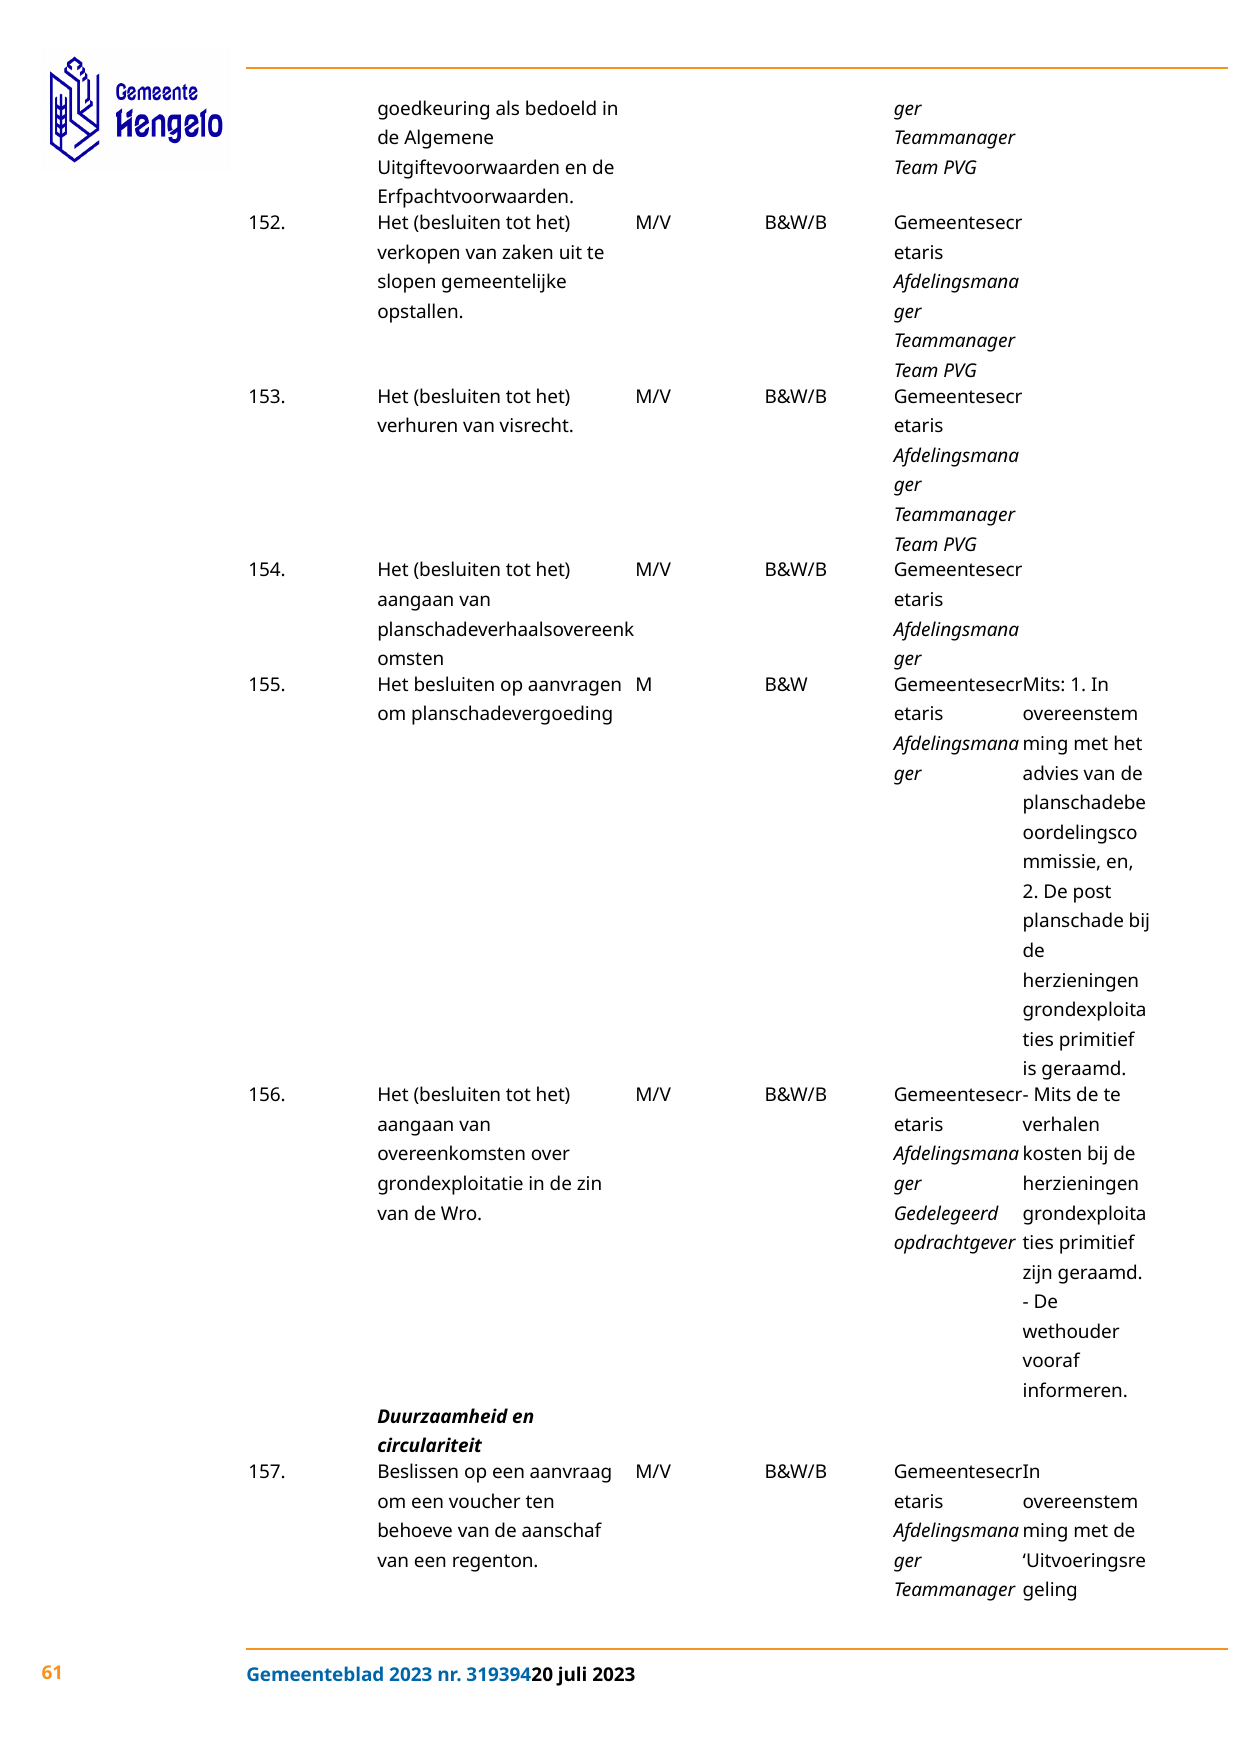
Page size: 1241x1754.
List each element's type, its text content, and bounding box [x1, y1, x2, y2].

table_cell [248, 557, 377, 671]
table_cell [635, 95, 764, 209]
table_cell [248, 1403, 377, 1458]
table_cell Het (besluiten tot het) aangaan van overeenkomsten over grondexploitatie in de zin van de Wro. [377, 1081, 635, 1403]
table_cell B&W [764, 671, 893, 1081]
table_cell B&W/B [764, 1081, 893, 1403]
table_cell Mits: 1. In overeenstemming met het advies van de planschadebeoordelingscommissie, en, 2. De post planschade bij de herzieningen grondexploitaties primitief is geraamd. [1023, 671, 1152, 1081]
table_cell Het besluiten op aanvragen om planschadevergoeding [377, 671, 635, 1081]
picture [41, 47, 231, 172]
table_cell [248, 383, 377, 557]
table_cell Duurzaamheid en circulariteit [377, 1403, 635, 1458]
table_cell B&W/B [764, 383, 893, 557]
table_cell M/V [635, 1458, 764, 1602]
table_cell [1023, 95, 1152, 209]
table_cell Gemeentesecretaris Afdelingsmanager Teammanager [894, 1458, 1022, 1602]
table_cell Gemeentesecretaris Afdelingsmanager [894, 557, 1022, 671]
table_cell B&W/B [764, 209, 893, 383]
table_cell Gemeentesecretaris Afdelingsmanager Teammanager Team PVG [894, 209, 1022, 383]
table_cell Gemeentesecretaris Afdelingsmanager Teammanager Team PVG [894, 383, 1022, 557]
table_cell M/V [635, 383, 764, 557]
table_cell [248, 671, 377, 1081]
table_cell Gemeentesecretaris Afdelingsmanager Gedelegeerd opdrachtgever [894, 1081, 1022, 1403]
table_cell M/V [635, 1081, 764, 1403]
table_cell [248, 1081, 377, 1403]
table_cell Het (besluiten tot het) verkopen van zaken uit te slopen gemeentelijke opstallen. [377, 209, 635, 383]
table_cell Gemeentesecretaris Afdelingsmanager [894, 671, 1022, 1081]
table_cell [248, 95, 377, 209]
table_cell - Mits de te verhalen kosten bij de herzieningen grondexploitaties primitief zijn geraamd. - De wethouder vooraf informeren. [1023, 1081, 1152, 1403]
table_cell In overeenstemming met de ‘Uitvoeringsregeling [1023, 1458, 1152, 1602]
table_cell Het (besluiten tot het) verhuren van visrecht. [377, 383, 635, 557]
table_cell [1023, 1403, 1152, 1458]
table_cell [635, 1403, 764, 1458]
table_cell [248, 209, 377, 383]
table_cell M [635, 671, 764, 1081]
table_cell goedkeuring als bedoeld in de Algemene Uitgiftevoorwaarden en de Erfpachtvoorwaarden. [377, 95, 635, 209]
table_cell [1023, 209, 1152, 383]
table_cell B&W/B [764, 557, 893, 671]
table_cell [764, 95, 893, 209]
table_cell [1023, 557, 1152, 671]
table_cell [764, 1403, 893, 1458]
table_cell [1023, 383, 1152, 557]
table_cell M/V [635, 557, 764, 671]
table_cell ger Teammanager Team PVG [894, 95, 1022, 209]
table_cell [894, 1403, 1022, 1458]
table_cell M/V [635, 209, 764, 383]
table_cell B&W/B [764, 1458, 893, 1602]
table_cell [248, 1458, 377, 1602]
table_cell Het (besluiten tot het) aangaan van planschadeverhaalsovereenkomsten [377, 557, 635, 671]
table_cell Beslissen op een aanvraag om een voucher ten behoeve van de aanschaf van een regenton. [377, 1458, 635, 1602]
